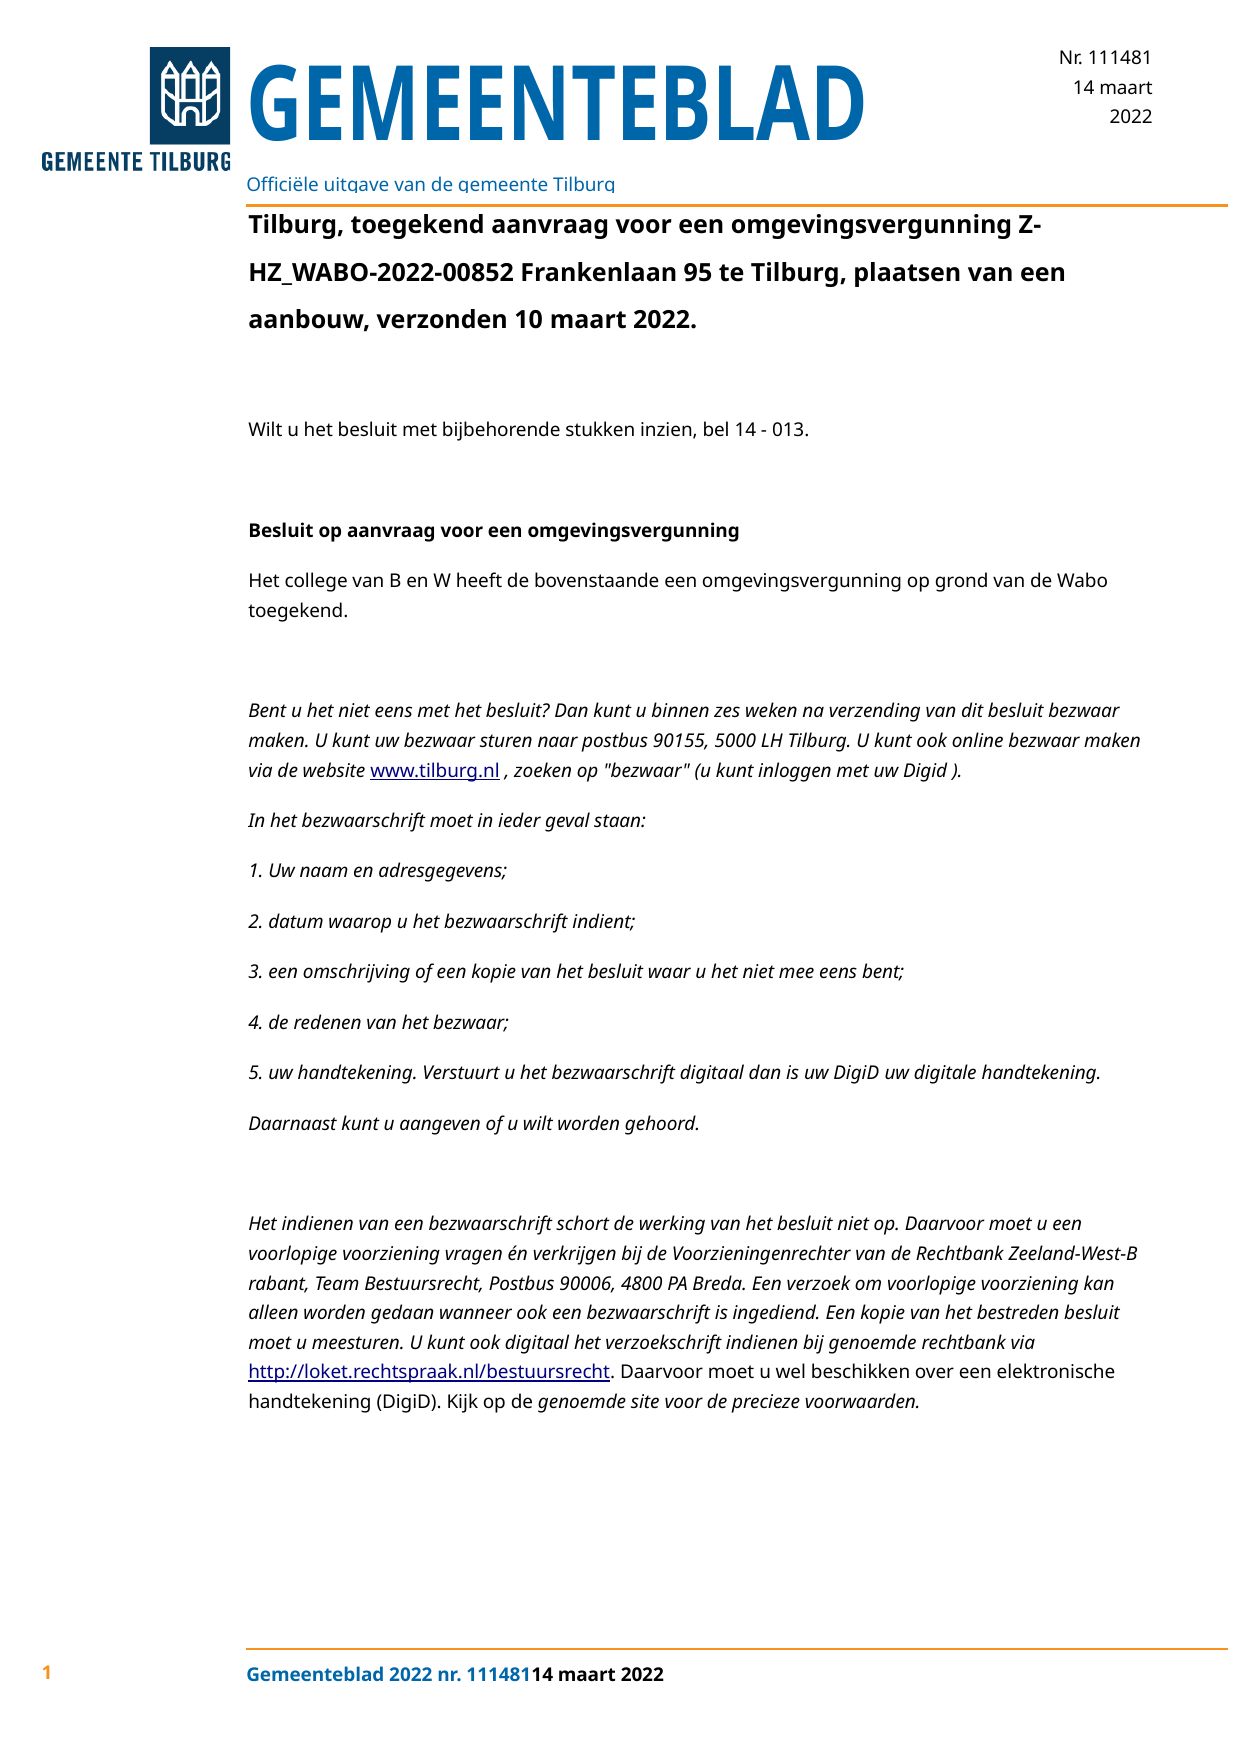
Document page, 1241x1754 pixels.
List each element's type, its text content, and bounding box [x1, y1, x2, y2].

text Het indienen van een bezwaarschrift schort de werking van het besluit niet op. Daarvoor moet u een voorlopige voorziening vragen én verkrijgen bij de Voorzieningenrechter van de Rechtbank Zeeland-West-B rabant, Team Bestuursrecht, Postbus 90006, 4800 PA Breda. Een verzoek om voorlopige voorziening kan alleen worden gedaan wanneer ook een bezwaarschrift is ingediend. Een kopie van het bestreden besluit moet u meesturen. U kunt ook digitaal het verzoekschrift indienen bij genoemde rechtbank via http://loket.rechtspraak.nl/bestuursrecht. Daarvoor moet u wel beschikken over een elektronische handtekening (DigiD). Kijk op de genoemde site voor de precieze voorwaarden. [248, 1211, 1152, 1414]
text Het college van B en W heeft de bovenstaande een omgevingsvergunning op grond van de Wabo toegekend. [248, 567, 1152, 622]
text 4. de redenen van het bezwaar; [248, 1009, 1152, 1034]
text Wilt u het besluit met bijbehorende stukken inzien, bel 14 - 013. [248, 416, 1152, 442]
text 3. een omschrijving of een kopie van het besluit waar u het niet mee eens bent; [248, 958, 1152, 984]
text Bent u het niet eens met het besluit? Dan kunt u binnen zes weken na verzending van dit besluit bezwaar maken. U kunt uw bezwaar sturen naar postbus 90155, 5000 LH Tilburg. U kunt ook online bezwaar maken via de website www.tilburg.nl , zoeken op "bezwaar" (u kunt inloggen met uw Digid ). [248, 698, 1152, 782]
text Daarnaast kunt u aangeven of u wilt worden gehoord. [248, 1110, 1152, 1135]
text In het bezwaarschrift moet in ieder geval staan: [248, 807, 1152, 833]
text Tilburg, toegekend aanvraag voor een omgevingsvergunning Z-HZ_WABO-2022-00852 Frankenlaan 95 te Tilburg, plaatsen van een aanbouw, verzonden 10 maart 2022. [248, 207, 1152, 336]
picture [41, 47, 231, 172]
text 2. datum waarop u het bezwaarschrift indient; [248, 908, 1152, 934]
text 1. Uw naam en adresgegevens; [248, 858, 1152, 883]
text 5. uw handtekening. Verstuurt u het bezwaarschrift digitaal dan is uw DigiD uw digitale handtekening. [248, 1059, 1152, 1085]
text Besluit op aanvraag voor een omgevingsvergunning [248, 517, 1152, 542]
